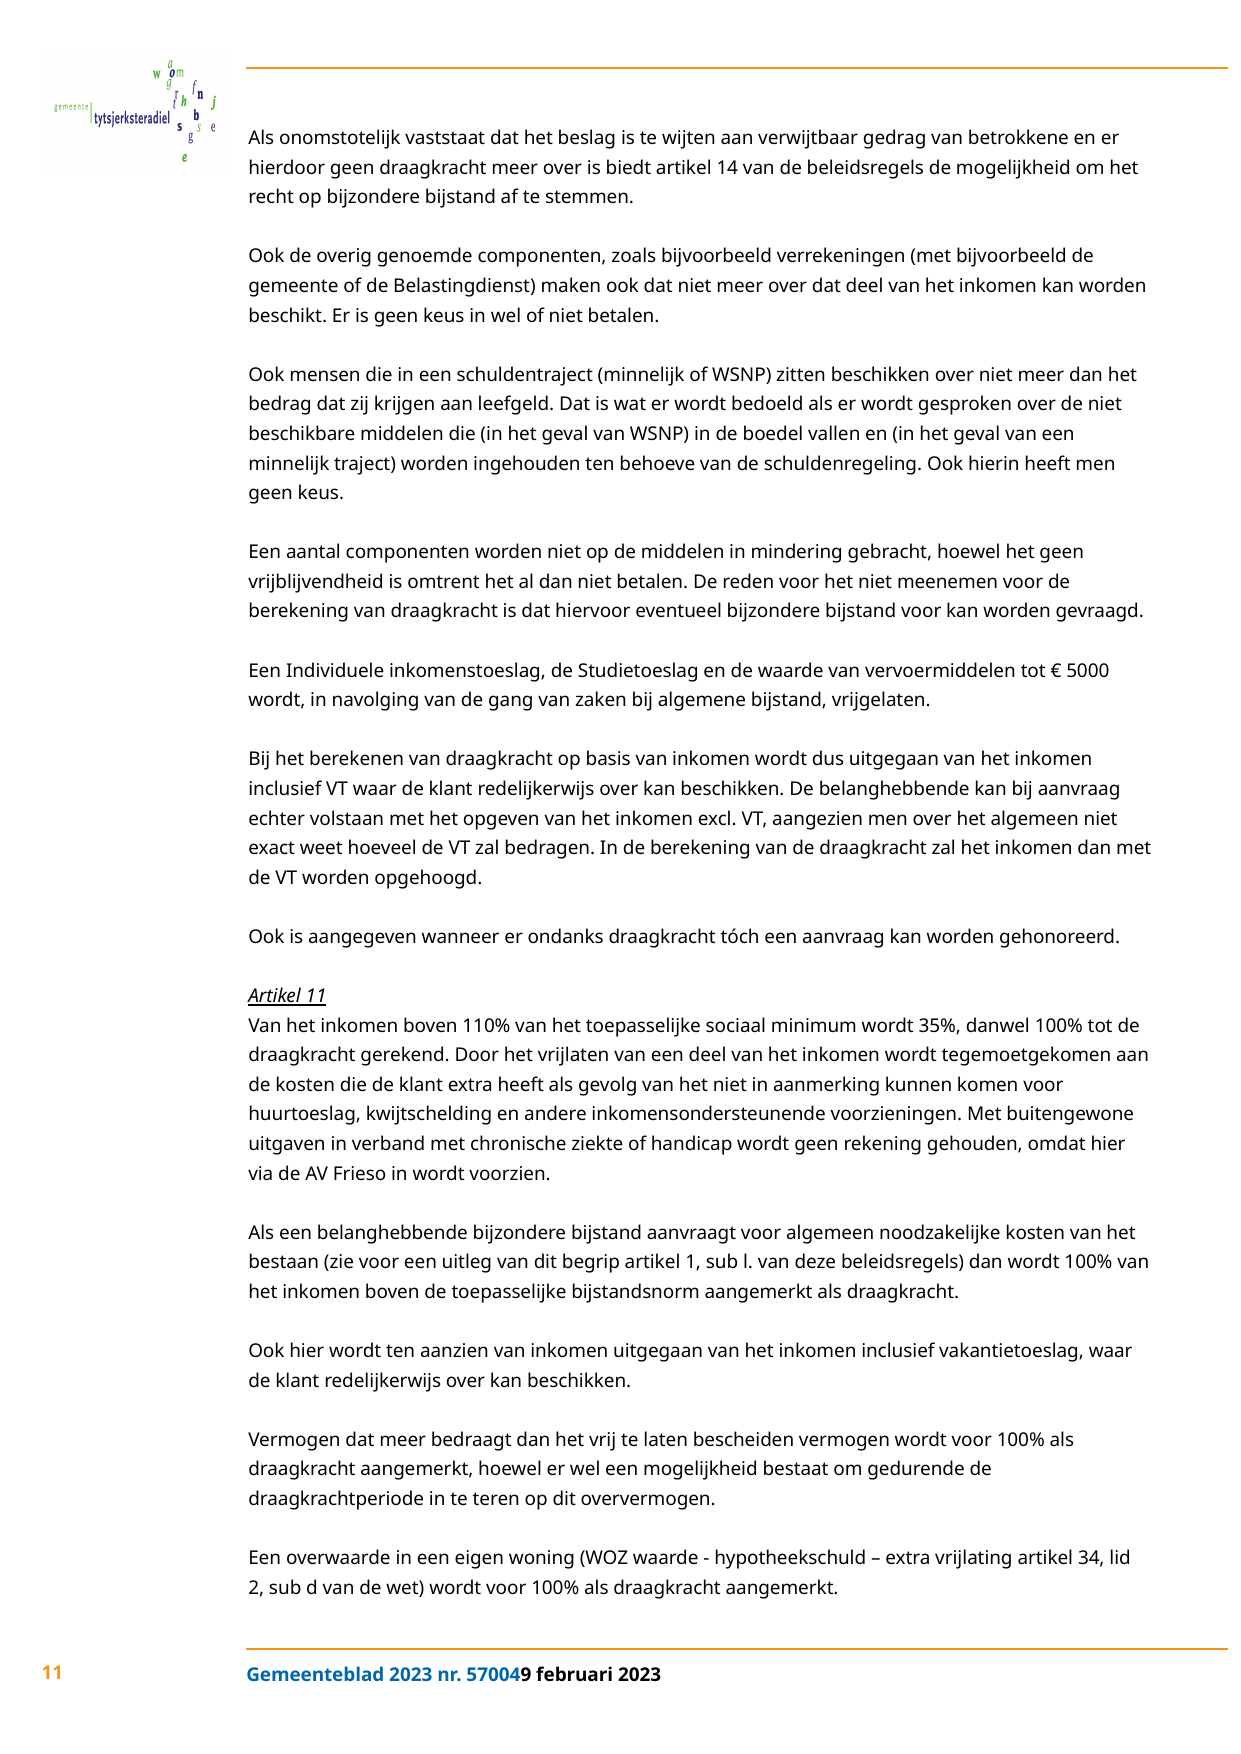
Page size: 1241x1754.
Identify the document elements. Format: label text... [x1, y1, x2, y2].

text Als een belanghebbende bijzondere bijstand aanvraagt voor algemeen noodzakelijke kosten van het bestaan (zie voor een uitleg van dit begrip artikel 1, sub l. van deze beleidsregels) dan wordt 100% van het inkomen boven de toepasselijke bijstandsnorm aangemerkt als draagkracht. [248, 1219, 1152, 1304]
text Ook mensen die in een schuldentraject (minnelijk of WSNP) zitten beschikken over niet meer dan het bedrag dat zij krijgen aan leefgeld. Dat is wat er wordt bedoeld als er wordt gesproken over de niet beschikbare middelen die (in het geval van WSNP) in de boedel vallen en (in het geval van een minnelijk traject) worden ingehouden ten behoeve van de schuldenregeling. Ook hierin heeft men geen keus. [248, 361, 1152, 505]
text Als onomstotelijk vaststaat dat het beslag is te wijten aan verwijtbaar gedrag van betrokkene en er hierdoor geen draagkracht meer over is biedt artikel 14 van de beleidsregels de mogelijkheid om het recht op bijzondere bijstand af te stemmen. [248, 124, 1152, 209]
text Ook hier wordt ten aanzien van inkomen uitgegaan van het inkomen inclusief vakantietoeslag, waar de klant redelijkerwijs over kan beschikken. [248, 1337, 1152, 1393]
text Vermogen dat meer bedraagt dan het vrij te laten bescheiden vermogen wordt voor 100% als draagkracht aangemerkt, hoewel er wel een mogelijkheid bestaat om gedurende de draagkrachtperiode in te teren op dit oververmogen. [248, 1426, 1152, 1511]
text Artikel 11 [248, 982, 1152, 1008]
text Bij het berekenen van draagkracht op basis van inkomen wordt dus uitgegaan van het inkomen inclusief VT waar de klant redelijkerwijs over kan beschikken. De belanghebbende kan bij aanvraag echter volstaan met het opgeven van het inkomen excl. VT, aangezien men over het algemeen niet exact weet hoeveel de VT zal bedragen. In de berekening van de draagkracht zal het inkomen dan met de VT worden opgehoogd. [248, 746, 1152, 890]
text Ook is aangegeven wanneer er ondanks draagkracht tóch een aanvraag kan worden gehonoreerd. [248, 923, 1152, 949]
text Van het inkomen boven 110% van het toepasselijke sociaal minimum wordt 35%, danwel 100% tot de draagkracht gerekend. Door het vrijlaten van een deel van het inkomen wordt tegemoetgekomen aan de kosten die de klant extra heeft als gevolg van het niet in aanmerking kunnen komen voor huurtoeslag, kwijtschelding en andere inkomensondersteunende voorzieningen. Met buitengewone uitgaven in verband met chronische ziekte of handicap wordt geen rekening gehouden, omdat hier via de AV Frieso in wordt voorzien. [248, 1012, 1152, 1186]
text Een overwaarde in een eigen woning (WOZ waarde - hypotheekschuld – extra vrijlating artikel 34, lid 2, sub d van de wet) wordt voor 100% als draagkracht aangemerkt. [248, 1544, 1152, 1600]
text Een Individuele inkomenstoeslag, de Studietoeslag en de waarde van vervoermiddelen tot € 5000 wordt, in navolging van de gang van zaken bij algemene bijstand, vrijgelaten. [248, 657, 1152, 712]
text Een aantal componenten worden niet op de middelen in mindering gebracht, hoewel het geen vrijblijvendheid is omtrent het al dan niet betalen. De reden voor het niet meenemen voor de berekening van draagkracht is dat hiervoor eventueel bijzondere bijstand voor kan worden gevraagd. [248, 538, 1152, 623]
text Ook de overig genoemde componenten, zoals bijvoorbeeld verrekeningen (met bijvoorbeeld de gemeente of de Belastingdienst) maken ook dat niet meer over dat deel van het inkomen kan worden beschikt. Er is geen keus in wel of niet betalen. [248, 243, 1152, 328]
picture [41, 47, 231, 172]
